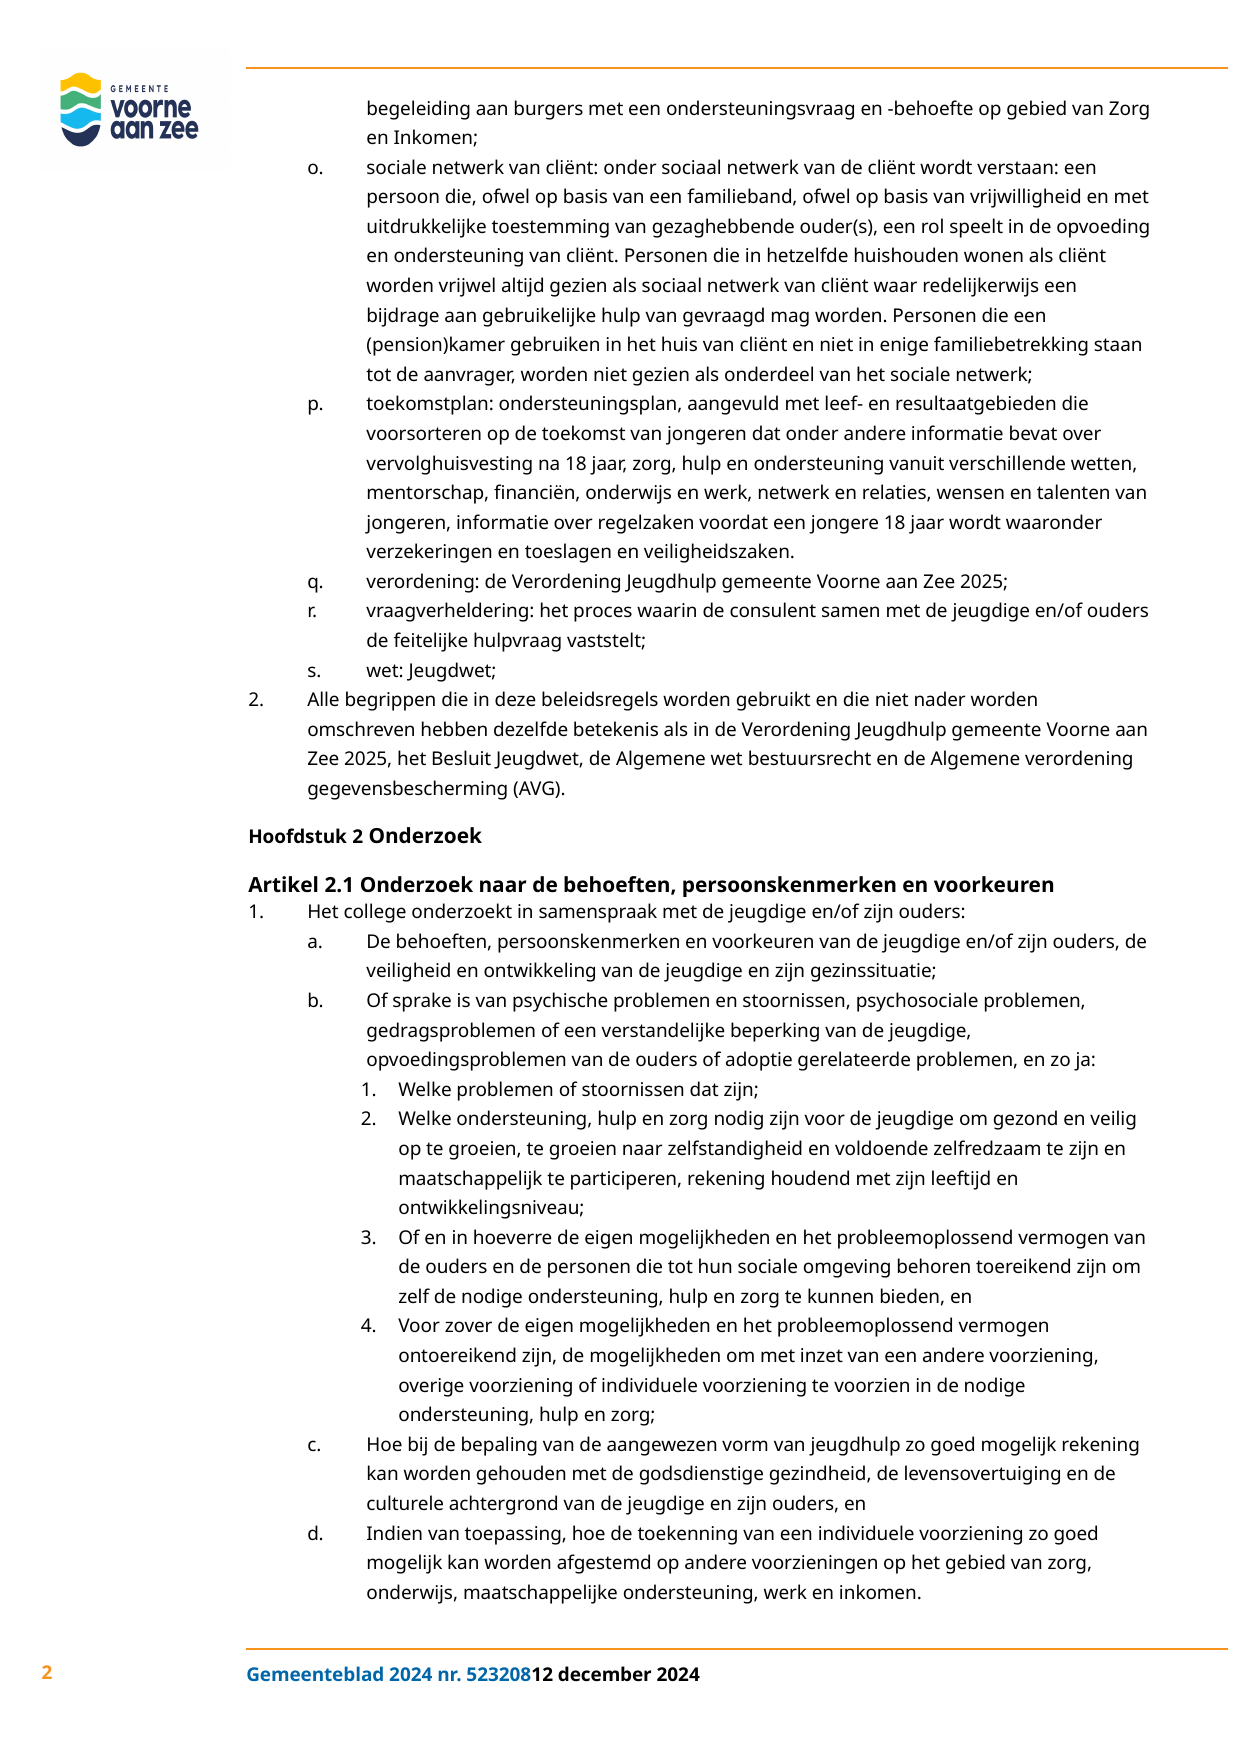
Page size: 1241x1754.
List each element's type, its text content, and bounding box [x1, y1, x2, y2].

list verordening: de Verordening Jeugdhulp gemeente Voorne aan Zee 2025; [307, 568, 1152, 594]
list sociale netwerk van cliënt: onder sociaal netwerk van de cliënt wordt verstaan: een persoon die, ofwel op basis van een familieband, ofwel op basis van vrijwilligheid en met uitdrukkelijke toestemming van gezaghebbende ouder(s), een rol speelt in de opvoeding en ondersteuning van cliënt. Personen die in hetzelfde huishouden wonen als cliënt worden vrijwel altijd gezien als sociaal netwerk van cliënt waar redelijkerwijs een bijdrage aan gebruikelijke hulp van gevraagd mag worden. Personen die een (pension)kamer gebruiken in het huis van cliënt en niet in enige familiebetrekking staan tot de aanvrager, worden niet gezien als onderdeel van het sociale netwerk; [307, 154, 1152, 387]
list Welke problemen of stoornissen dat zijn; [361, 1076, 1152, 1102]
list Of en in hoeverre de eigen mogelijkheden en het probleemoplossend vermogen van de ouders en de personen die tot hun sociale omgeving behoren toereikend zijn om zelf de nodige ondersteuning, hulp en zorg te kunnen bieden, en [361, 1224, 1152, 1309]
list begeleiding aan burgers met een ondersteuningsvraag en -behoefte op gebied van Zorg en Inkomen; [307, 95, 1152, 150]
list toekomstplan: ondersteuningsplan, aangevuld met leef- en resultaatgebieden die voorsorteren op de toekomst van jongeren dat onder andere informatie bevat over vervolghuisvesting na 18 jaar, zorg, hulp en ondersteuning vanuit verschillende wetten, mentorschap, financiën, onderwijs en werk, netwerk en relaties, wensen en talenten van jongeren, informatie over regelzaken voordat een jongere 18 jaar wordt waaronder verzekeringen en toeslagen en veiligheidszaken. [307, 391, 1152, 564]
list Of sprake is van psychische problemen en stoornissen, psychosociale problemen, gedragsproblemen of een verstandelijke beperking van de jeugdige, opvoedingsproblemen van de ouders of adoptie gerelateerde problemen, en zo ja: [307, 987, 1152, 1072]
list Alle begrippen die in deze beleidsregels worden gebruikt en die niet nader worden omschreven hebben dezelfde betekenis als in de Verordening Jeugdhulp gemeente Voorne aan Zee 2025, het Besluit Jeugdwet, de Algemene wet bestuursrecht en de Algemene verordening gegevensbescherming (AVG). [248, 686, 1152, 801]
text Artikel 2.1 Onderzoek naar de behoeften, persoonskenmerken en voorkeuren [248, 870, 1152, 898]
list Indien van toepassing, hoe de toekenning van een individuele voorziening zo goed mogelijk kan worden afgestemd op andere voorzieningen op het gebied van zorg, onderwijs, maatschappelijke ondersteuning, werk en inkomen. [307, 1520, 1152, 1605]
list Hoe bij de bepaling van de aangewezen vorm van jeugdhulp zo goed mogelijk rekening kan worden gehouden met de godsdienstige gezindheid, de levensovertuiging en de culturele achtergrond van de jeugdige en zijn ouders, en [307, 1431, 1152, 1516]
picture [41, 47, 231, 172]
list wet: Jeugdwet; [307, 657, 1152, 683]
list Het college onderzoekt in samenspraak met de jeugdige en/of zijn ouders: [248, 898, 1152, 924]
list De behoeften, persoonskenmerken en voorkeuren van de jeugdige en/of zijn ouders, de veiligheid en ontwikkeling van de jeugdige en zijn gezinssituatie; [307, 928, 1152, 983]
list Voor zover de eigen mogelijkheden en het probleemoplossend vermogen ontoereikend zijn, de mogelijkheden om met inzet van een andere voorziening, overige voorziening of individuele voorziening te voorzien in de nodige ondersteuning, hulp en zorg; [361, 1313, 1152, 1427]
text Hoofdstuk 2 Onderzoek [248, 821, 1152, 849]
list vraagverheldering: het proces waarin de consulent samen met de jeugdige en/of ouders de feitelijke hulpvraag vaststelt; [307, 598, 1152, 653]
list Welke ondersteuning, hulp en zorg nodig zijn voor de jeugdige om gezond en veilig op te groeien, te groeien naar zelfstandigheid en voldoende zelfredzaam te zijn en maatschappelijk te participeren, rekening houdend met zijn leeftijd en ontwikkelingsniveau; [361, 1106, 1152, 1220]
